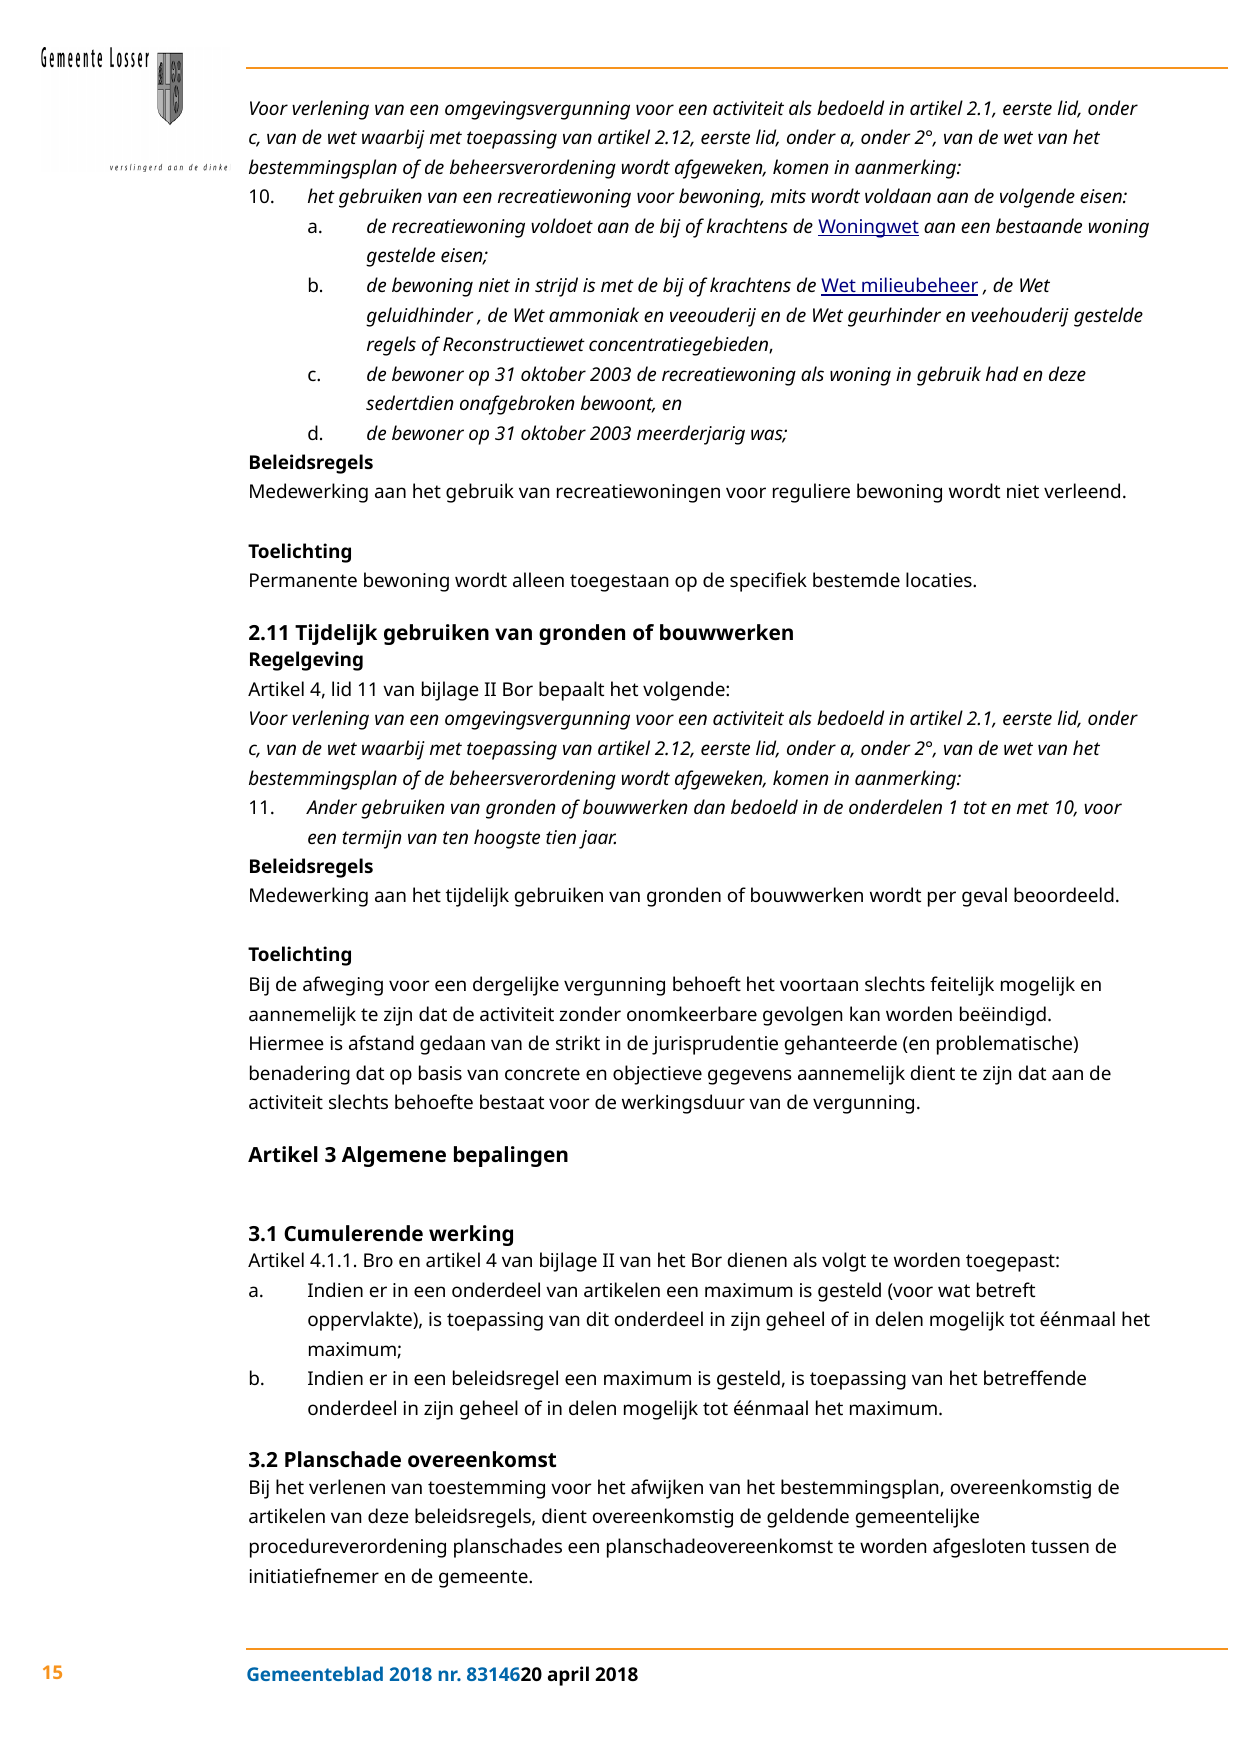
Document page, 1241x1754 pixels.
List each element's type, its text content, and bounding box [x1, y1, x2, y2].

text Medewerking aan het tijdelijk gebruiken van gronden of bouwwerken wordt per geval beoordeeld. [248, 882, 1152, 908]
text Beleidsregels [248, 449, 1152, 475]
text Bij de afweging voor een dergelijke vergunning behoeft het voortaan slechts feitelijk mogelijk en aannemelijk te zijn dat de activiteit zonder onomkeerbare gevolgen kan worden beëindigd. [248, 971, 1152, 1027]
text Toelichting [248, 538, 1152, 564]
text 3.1 Cumulerende werking [248, 1219, 1152, 1247]
table_header Voor verlening van een omgevingsvergunning voor een activiteit als bedoeld in artikel 2.1, eerste lid, onder c, van de wet waarbij met toepassing van artikel 2.12, eerste lid, onder a, onder 2°, van de wet van het bestemmingsplan of de beheersverordening wordt afgeweken, komen in aanmerking: het gebruiken van een recreatiewoning voor bewoning, mits wordt voldaan aan de volgende eisen: de recreatiewoning voldoet aan de bij of krachtens de Woningwet aan een bestaande woning gestelde eisen; de bewoning niet in strijd is met de bij of krachtens de Wet milieubeheer , de Wet geluidhinder , de Wet ammoniak en veeouderij en de Wet geurhinder en veehouderij gestelde regels of Reconstructiewet concentratiegebieden, de bewoner op 31 oktober 2003 de recreatiewoning als woning in gebruik had en deze sedertdien onafgebroken bewoont, en de bewoner op 31 oktober 2003 meerderjarig was; [248, 95, 1152, 446]
text Hiermee is afstand gedaan van de strikt in de jurisprudentie gehanteerde (en problematische) benadering dat op basis van concrete en objectieve gegevens aannemelijk dient te zijn dat aan de activiteit slechts behoefte bestaat voor de werkingsduur van de vergunning. [248, 1030, 1152, 1115]
list Indien er in een onderdeel van artikelen een maximum is gesteld (voor wat betreft oppervlakte), is toepassing van dit onderdeel in zijn geheel of in delen mogelijk tot éénmaal het maximum; [248, 1277, 1152, 1362]
list Indien er in een beleidsregel een maximum is gesteld, is toepassing van het betreffende onderdeel in zijn geheel of in delen mogelijk tot éénmaal het maximum. [248, 1366, 1152, 1421]
text Artikel 3 Algemene bepalingen [248, 1140, 1152, 1168]
picture [41, 47, 231, 172]
text 2.11 Tijdelijk gebruiken van gronden of bouwwerken [248, 618, 1152, 646]
text Bij het verlenen van toestemming voor het afwijken van het bestemmingsplan, overeenkomstig de artikelen van deze beleidsregels, dient overeenkomstig de geldende gemeentelijke procedureverordening planschades een planschadeovereenkomst te worden afgesloten tussen de initiatiefnemer en de gemeente. [248, 1474, 1152, 1588]
text Medewerking aan het gebruik van recreatiewoningen voor reguliere bewoning wordt niet verleend. [248, 479, 1152, 504]
table_header Voor verlening van een omgevingsvergunning voor een activiteit als bedoeld in artikel 2.1, eerste lid, onder c, van de wet waarbij met toepassing van artikel 2.12, eerste lid, onder a, onder 2°, van de wet van het bestemmingsplan of de beheersverordening wordt afgeweken, komen in aanmerking: Ander gebruiken van gronden of bouwwerken dan bedoeld in de onderdelen 1 tot en met 10, voor een termijn van ten hoogste tien jaar. [248, 706, 1152, 850]
text Beleidsregels [248, 853, 1152, 879]
text 3.2 Planschade overeenkomst [248, 1446, 1152, 1474]
text Artikel 4, lid 11 van bijlage II Bor bepaalt het volgende: [248, 676, 1152, 702]
text Artikel 4.1.1. Bro en artikel 4 van bijlage II van het Bor dienen als volgt te worden toegepast: [248, 1247, 1152, 1273]
text Regelgeving [248, 646, 1152, 672]
text Permanente bewoning wordt alleen toegestaan op de specifiek bestemde locaties. [248, 567, 1152, 593]
text Toelichting [248, 942, 1152, 967]
